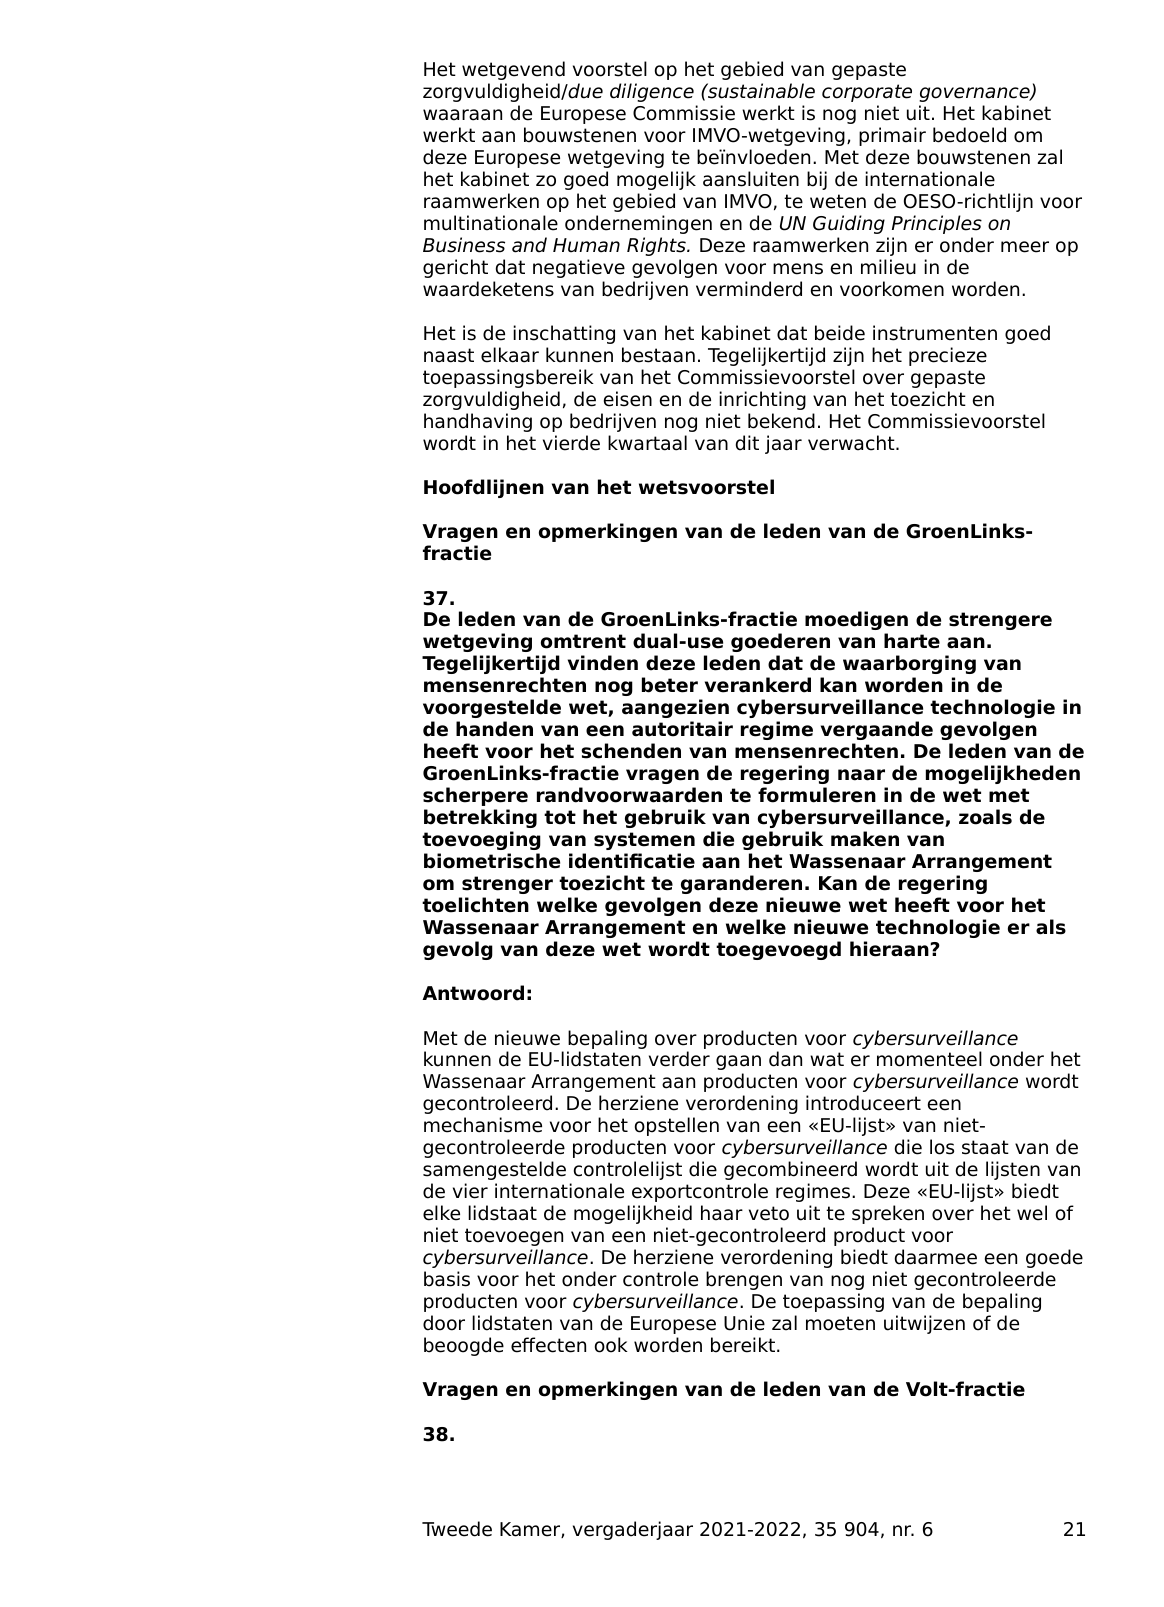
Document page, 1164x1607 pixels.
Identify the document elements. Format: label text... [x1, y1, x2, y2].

text Met de nieuwe bepaling over producten voor cybersurveillance kunnen de EU-lidstaten verder gaan dan wat er momenteel onder het Wassenaar Arrangement aan producten voor cybersurveillance wordt gecontroleerd. De herziene verordening introduceert een mechanisme voor het opstellen van een «EU-lijst» van niet-gecontroleerde producten voor cybersurveillance die los staat van de samengestelde controlelijst die gecombineerd wordt uit de lijsten van de vier internationale exportcontrole regimes. Deze «EU-lijst» biedt elke lidstaat de mogelijkheid haar veto uit te spreken over het wel of niet toevoegen van een niet-gecontroleerd product voor cybersurveillance. De herziene verordening biedt daarmee een goede basis voor het onder controle brengen van nog niet gecontroleerde producten voor cybersurveillance. De toepassing van de bepaling door lidstaten van de Europese Unie zal moeten uitwijzen of de beoogde effecten ook worden bereikt. [422, 1027, 1087, 1357]
subtitle Hoofdlijnen van het wetsvoorstel [422, 477, 1087, 499]
text 38. [422, 1423, 1087, 1445]
text De leden van de GroenLinks-fractie moedigen de strengere wetgeving omtrent dual-use goederen van harte aan. Tegelijkertijd vinden deze leden dat de waarborging van mensenrechten nog beter verankerd kan worden in de voorgestelde wet, aangezien cybersurveillance technologie in de handen van een autoritair regime vergaande gevolgen heeft voor het schenden van mensenrechten. De leden van de GroenLinks-fractie vragen de regering naar de mogelijkheden scherpere randvoorwaarden te formuleren in de wet met betrekking tot het gebruik van cybersurveillance, zoals de toevoeging van systemen die gebruik maken van biometrische identificatie aan het Wassenaar Arrangement om strenger toezicht te garanderen. Kan de regering toelichten welke gevolgen deze nieuwe wet heeft voor het Wassenaar Arrangement en welke nieuwe technologie er als gevolg van deze wet wordt toegevoegd hieraan? [422, 609, 1087, 961]
subtitle Antwoord: [422, 983, 1087, 1005]
text Het is de inschatting van het kabinet dat beide instrumenten goed naast elkaar kunnen bestaan. Tegelijkertijd zijn het precieze toepassingsbereik van het Commissievoorstel over gepaste zorgvuldigheid, de eisen en de inrichting van het toezicht en handhaving op bedrijven nog niet bekend. Het Commissievoorstel wordt in het vierde kwartaal van dit jaar verwacht. [422, 323, 1087, 455]
subtitle Vragen en opmerkingen van de leden van de GroenLinks-fractie [422, 521, 1087, 565]
subtitle Vragen en opmerkingen van de leden van de Volt-fractie [422, 1379, 1087, 1401]
text 37. [422, 587, 1087, 609]
text Het wetgevend voorstel op het gebied van gepaste zorgvuldigheid/due diligence (sustainable corporate governance) waaraan de Europese Commissie werkt is nog niet uit. Het kabinet werkt aan bouwstenen voor IMVO-wetgeving, primair bedoeld om deze Europese wetgeving te beïnvloeden. Met deze bouwstenen zal het kabinet zo goed mogelijk aansluiten bij de internationale raamwerken op het gebied van IMVO, te weten de OESO-richtlijn voor multinationale ondernemingen en de UN Guiding Principles on Business and Human Rights. Deze raamwerken zijn er onder meer op gericht dat negatieve gevolgen voor mens en milieu in de waardeketens van bedrijven verminderd en voorkomen worden. [422, 59, 1087, 301]
